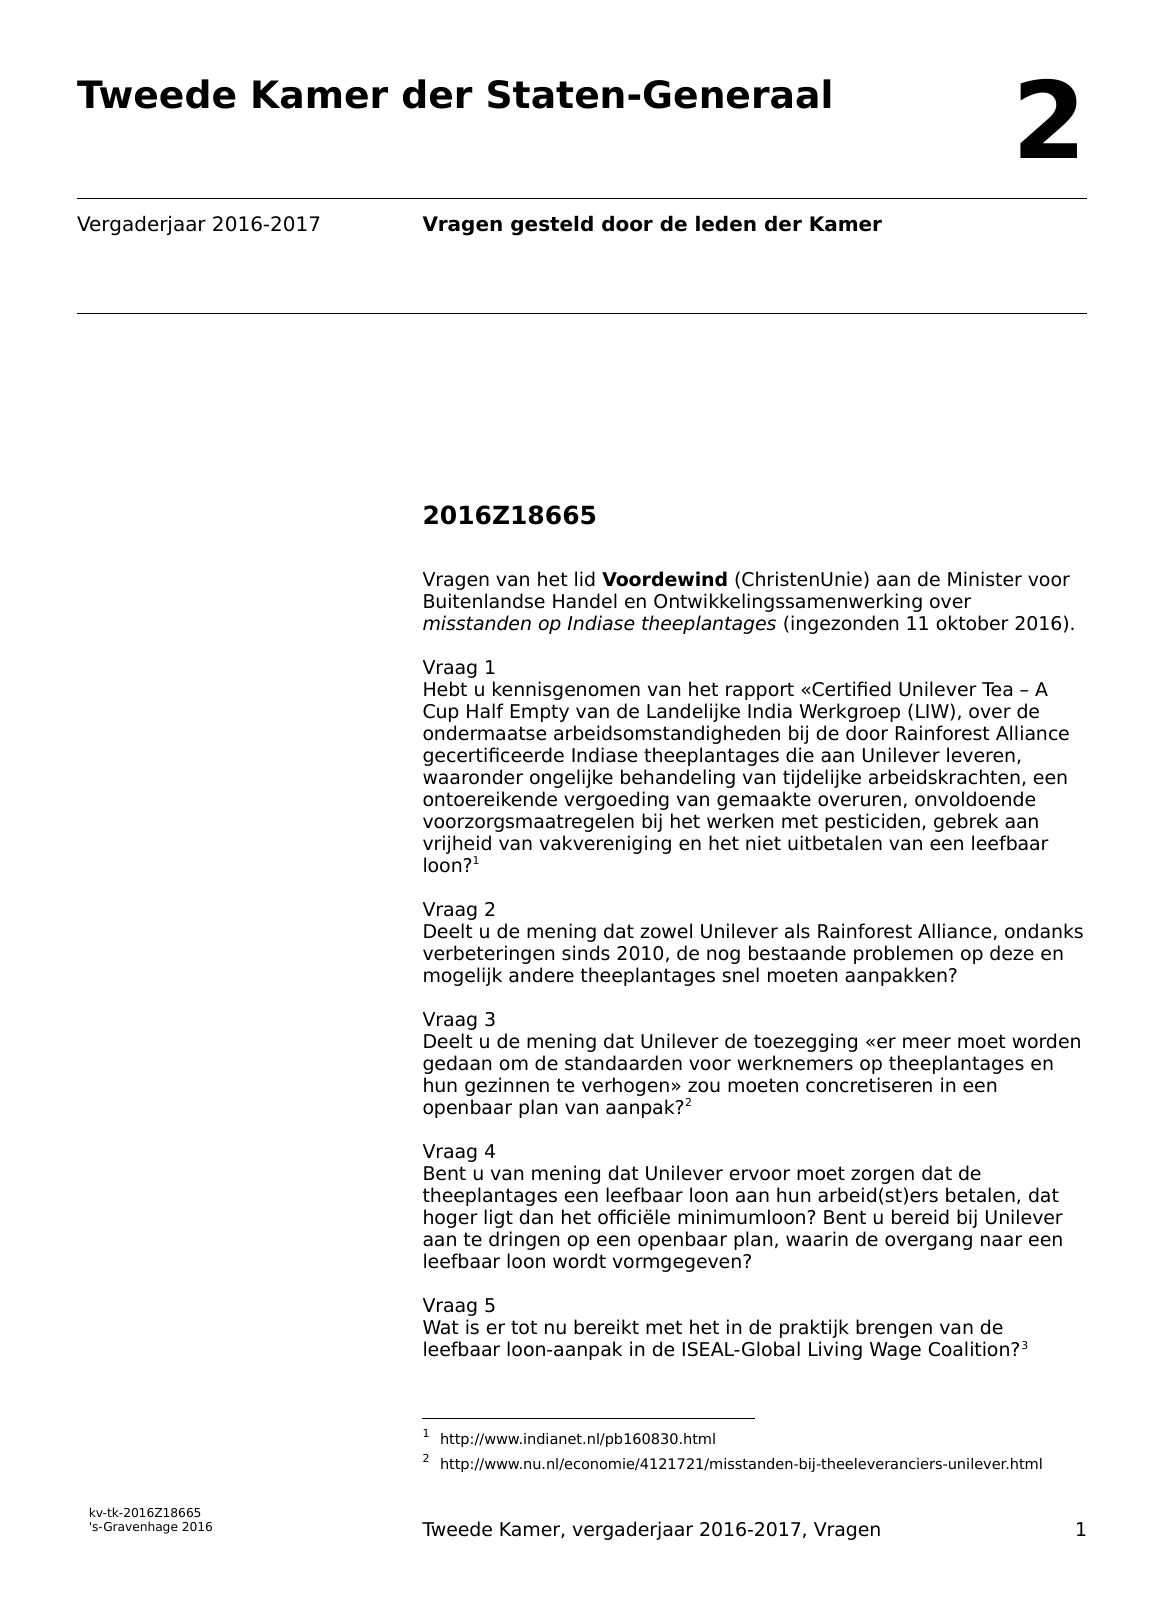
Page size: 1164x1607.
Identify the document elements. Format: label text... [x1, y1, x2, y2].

table_header 2 [886, 59, 1087, 198]
text Deelt u de mening dat Unilever de toezegging «er meer moet worden gedaan om de standaarden voor werknemers op theeplantages en hun gezinnen te verhogen» zou moeten concretiseren in een openbaar plan van aanpak? [422, 1031, 1087, 1119]
text Wat is er tot nu bereikt met het in de praktijk brengen van de leefbaar loon-aanpak in de ISEAL-Global Living Wage Coalition? [422, 1317, 1087, 1361]
text Vraag 5 [422, 1295, 1087, 1317]
text 2016Z18665 [422, 501, 1087, 531]
text kv-tk-2016Z18665 [88, 1506, 323, 1520]
text Vraag 3 [422, 1009, 1087, 1031]
table_cell Vragen gesteld door de leden der Kamer [422, 199, 1087, 313]
text Deelt u de mening dat zowel Unilever als Rainforest Alliance, ondanks verbeteringen sinds 2010, de nog bestaande problemen op deze en mogelijk andere theeplantages snel moeten aanpakken? [422, 921, 1087, 987]
text 's-Gravenhage 2016 [88, 1520, 323, 1534]
table_header Tweede Kamer der Staten-Generaal [77, 59, 886, 198]
text Vraag 2 [422, 899, 1087, 921]
text Vragen van het lid Voordewind (ChristenUnie) aan de Minister voor Buitenlandse Handel en Ontwikkelingssamenwerking over misstanden op Indiase theeplantages (ingezonden 11 oktober 2016). [422, 569, 1087, 635]
text http://www.indianet.nl/pb160830.html [422, 1427, 1087, 1449]
text Hebt u kennisgenomen van het rapport «Certified Unilever Tea – A Cup Half Empty van de Landelijke India Werkgroep (LIW), over de ondermaatse arbeidsomstandigheden bij de door Rainforest Alliance gecertificeerde Indiase theeplantages die aan Unilever leveren, waaronder ongelijke behandeling van tijdelijke arbeidskrachten, een ontoereikende vergoeding van gemaakte overuren, onvoldoende voorzorgsmaatregelen bij het werken met pesticiden, gebrek aan vrijheid van vakvereniging en het niet uitbetalen van een leefbaar loon? [422, 679, 1087, 877]
table_cell Vergaderjaar 2016-2017 [77, 199, 422, 313]
text Vraag 1 [422, 657, 1087, 679]
text Vraag 4 [422, 1141, 1087, 1163]
text http://www.nu.nl/economie/4121721/misstanden-bij-theeleveranciers-unilever.html [422, 1452, 1087, 1474]
text Bent u van mening dat Unilever ervoor moet zorgen dat de theeplantages een leefbaar loon aan hun arbeid(st)ers betalen, dat hoger ligt dan het officiële minimumloon? Bent u bereid bij Unilever aan te dringen op een openbaar plan, waarin de overgang naar een leefbaar loon wordt vormgegeven? [422, 1163, 1087, 1273]
